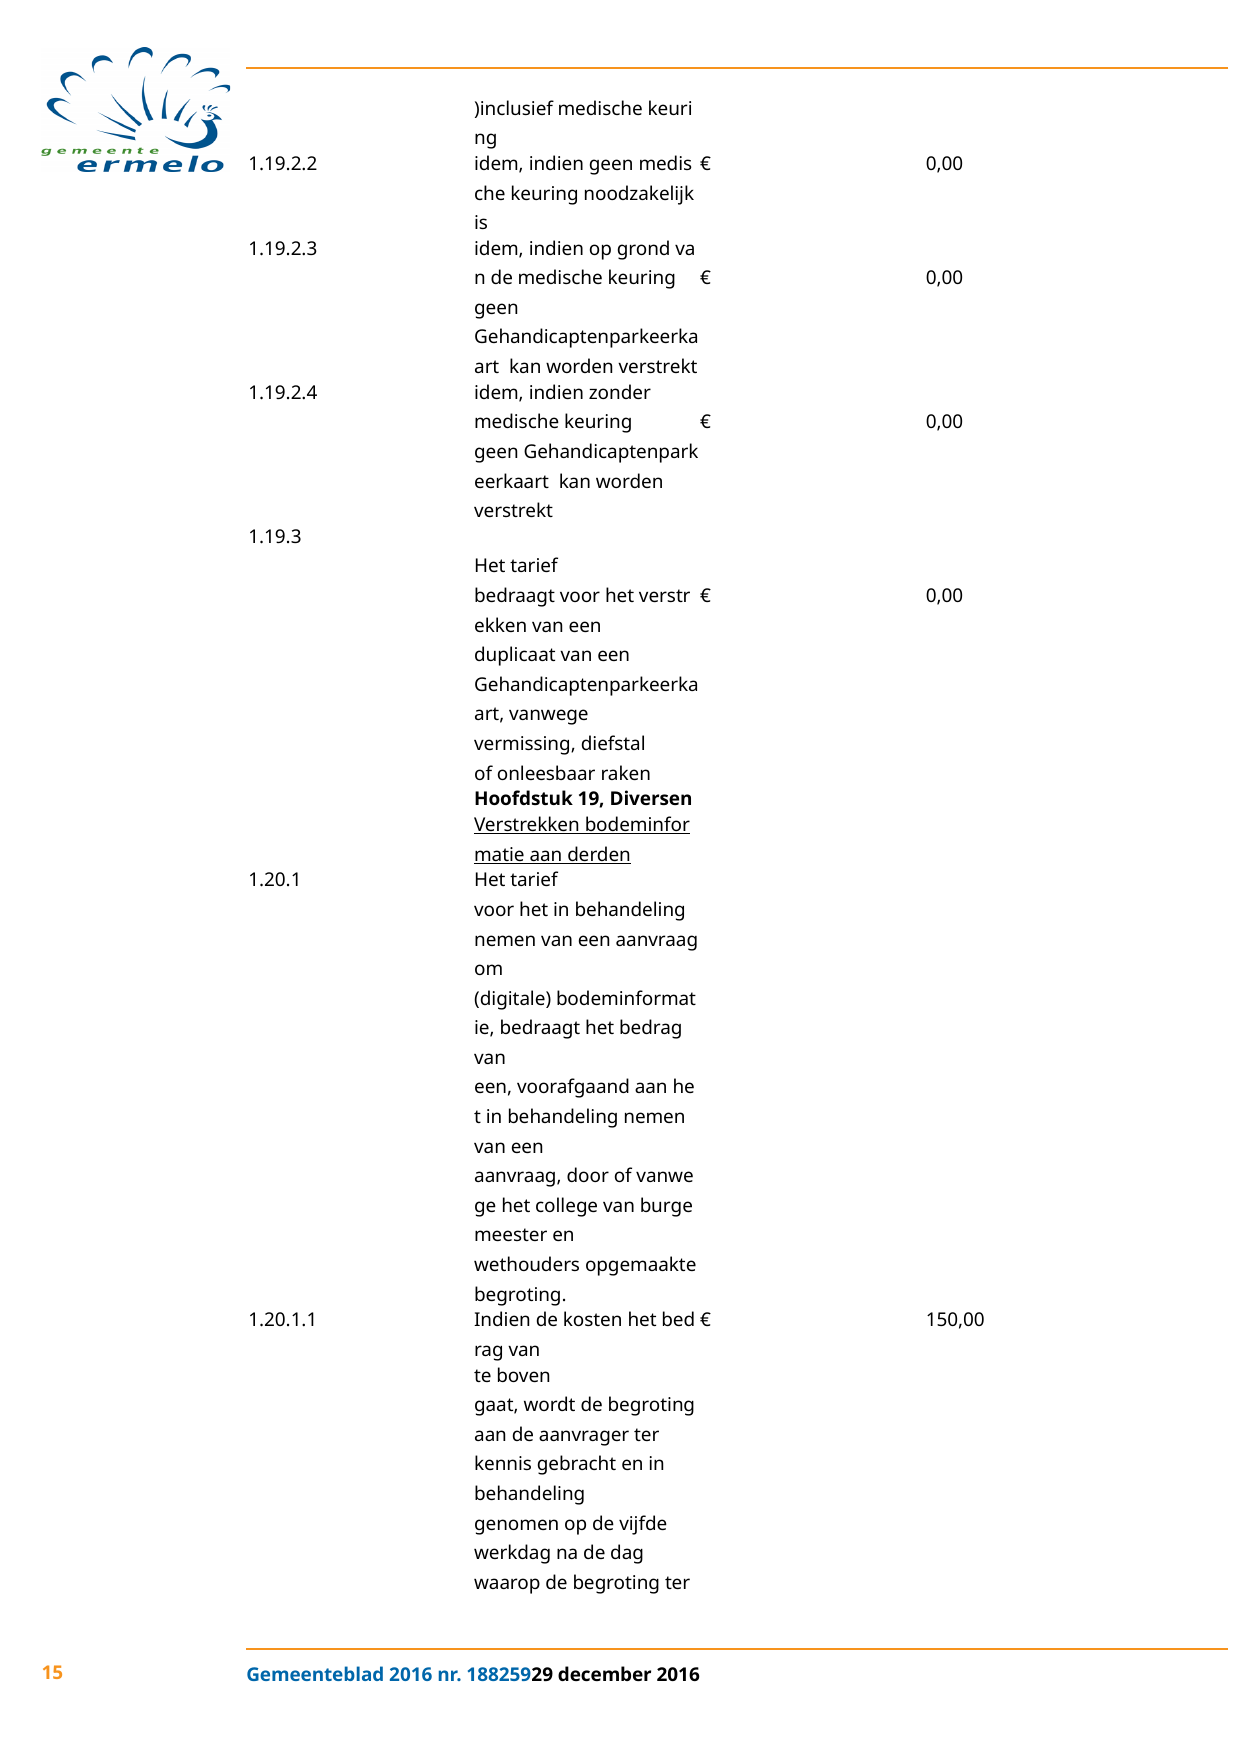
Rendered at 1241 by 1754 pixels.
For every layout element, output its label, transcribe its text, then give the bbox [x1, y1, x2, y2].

table_cell 0,00 [926, 523, 1152, 786]
table_cell 0,00 [926, 150, 1152, 235]
table_cell [926, 1362, 1152, 1594]
table_cell 1.19.3 [248, 523, 474, 786]
table_cell Het tarief voor het in behandeling nemen van een aanvraag om (digitale) bodeminformatie, bedraagt het bedrag van een, voorafgaand aan het in behandeling nemen van een aanvraag, door of vanwege het college van burgemeester en wethouders opgemaakte begroting. [474, 867, 700, 1306]
table_cell 1.19.2.3 [248, 235, 474, 379]
table_cell € [700, 379, 926, 523]
table_cell [700, 95, 926, 150]
table_cell [700, 867, 926, 1306]
table_cell [926, 95, 1152, 150]
table_cell € [700, 1306, 926, 1362]
table_cell € [700, 235, 926, 379]
table_cell [248, 811, 474, 867]
table_cell 0,00 [926, 235, 1152, 379]
table_cell [248, 1362, 474, 1594]
table_cell Verstrekken bodeminformatie aan derden [474, 811, 700, 867]
table_cell Indien de kosten het bedrag van [474, 1306, 700, 1362]
table_cell 1.19.2.2 [248, 150, 474, 235]
table_cell [248, 786, 474, 811]
table_cell [926, 786, 1152, 811]
table_cell Het tarief bedraagt voor het verstrekken van een duplicaat van een Gehandicaptenparkeerkaart, vanwege vermissing, diefstal of onleesbaar raken [474, 523, 700, 786]
table_cell € [700, 150, 926, 235]
table_cell idem, indien op grond van de medische keuring geen Gehandicaptenparkeerkaart kan worden verstrekt [474, 235, 700, 379]
table_cell )inclusief medische keuring [474, 95, 700, 150]
table_cell idem, indien geen medische keuring noodzakelijk is [474, 150, 700, 235]
table_cell Hoofdstuk 19, Diversen [474, 786, 700, 811]
table_cell idem, indien zonder medische keuring geen Gehandicaptenparkeerkaart kan worden verstrekt [474, 379, 700, 523]
table_cell 0,00 [926, 379, 1152, 523]
picture [41, 47, 231, 172]
table_cell € [700, 523, 926, 786]
table_cell [700, 811, 926, 867]
table_cell [700, 786, 926, 811]
table_cell [700, 1362, 926, 1594]
table_cell 1.20.1.1 [248, 1306, 474, 1362]
table_cell 1.20.1 [248, 867, 474, 1306]
table_cell [926, 867, 1152, 1306]
table_cell te boven gaat, wordt de begroting aan de aanvrager ter kennis gebracht en in behandeling genomen op de vijfde werkdag na de dag waarop de begroting ter [474, 1362, 700, 1594]
table_cell 1.19.2.4 [248, 379, 474, 523]
table_cell 150,00 [926, 1306, 1152, 1362]
table_cell [926, 811, 1152, 867]
table_cell [248, 95, 474, 150]
